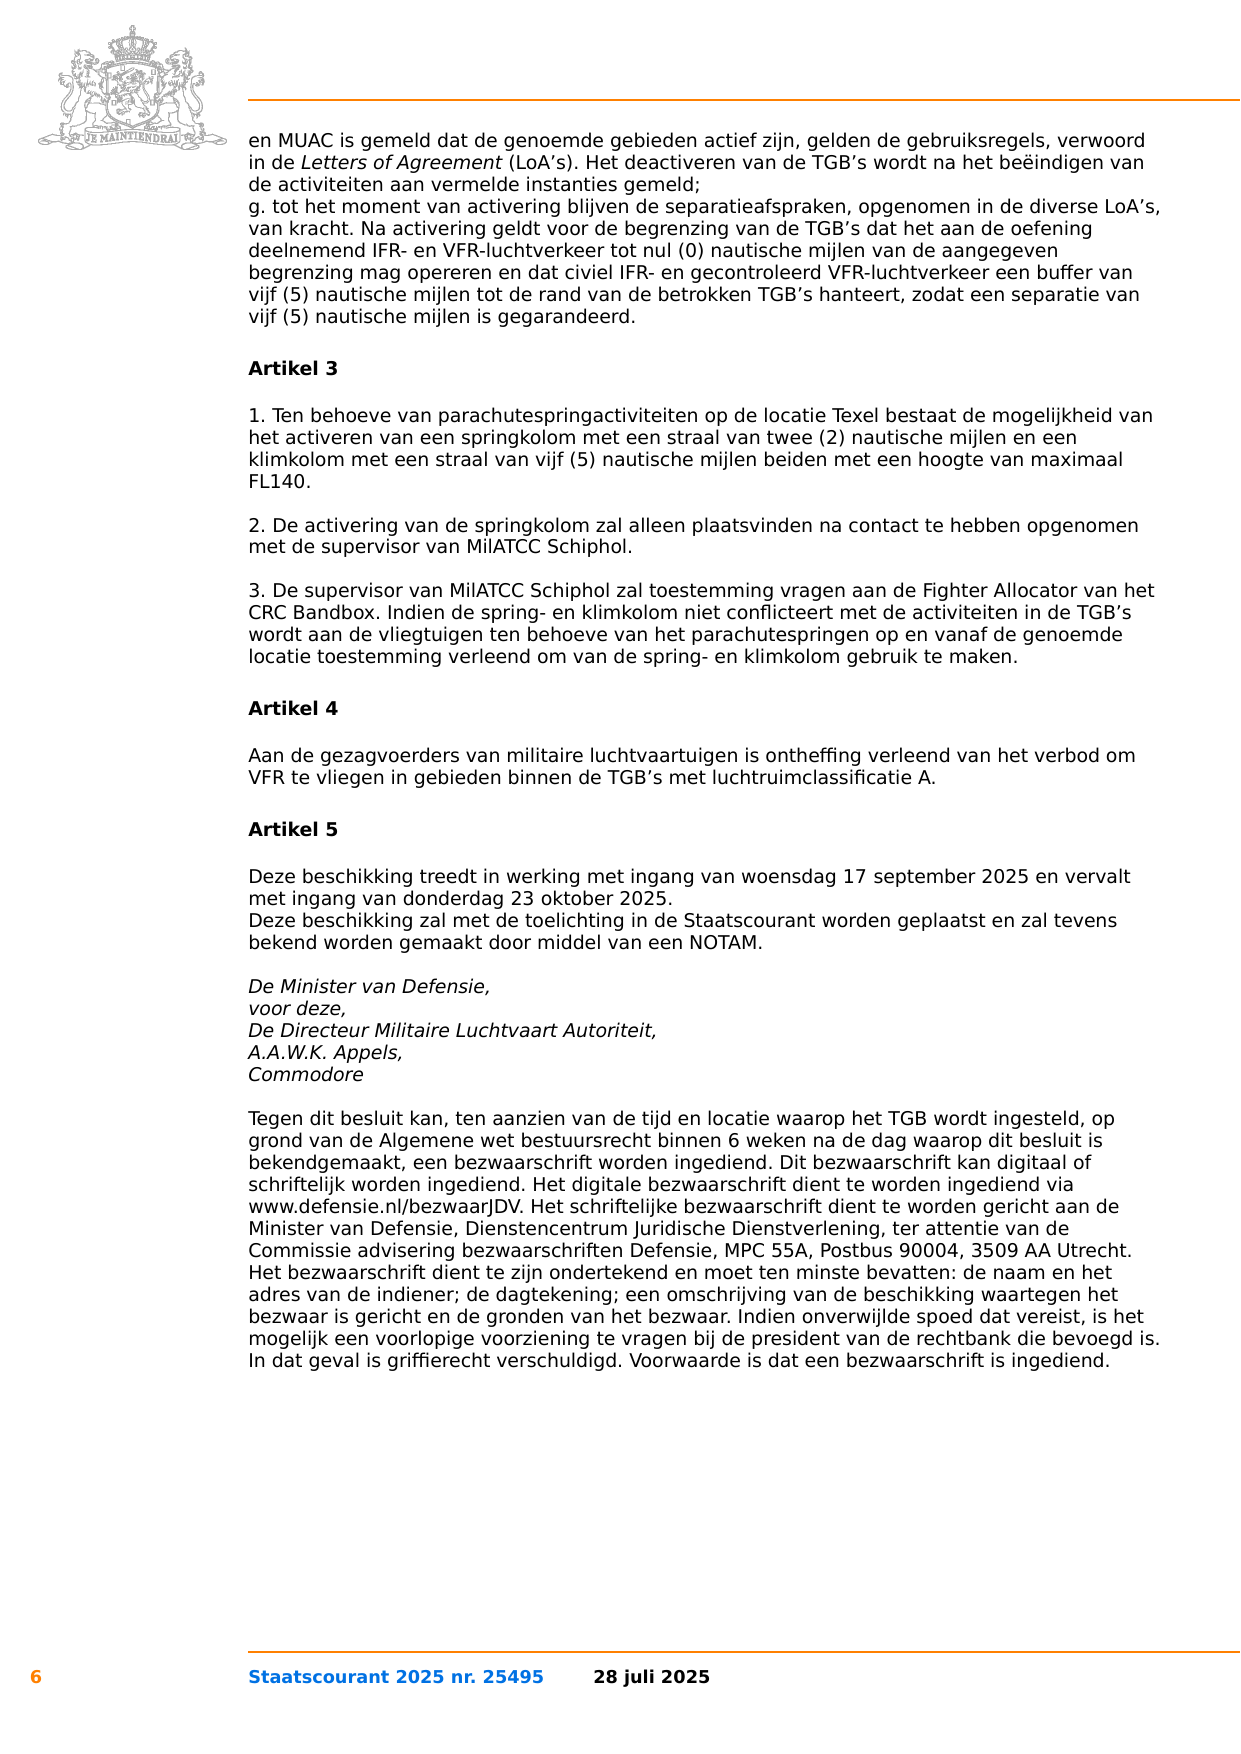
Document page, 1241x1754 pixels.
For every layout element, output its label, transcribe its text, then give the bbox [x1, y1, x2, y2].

text en MUAC is gemeld dat de genoemde gebieden actief zijn, gelden de gebruiksregels, verwoord in de Letters of Agreement (LoA’s). Het deactiveren van de TGB’s wordt na het beëindigen van de activiteiten aan vermelde instanties gemeld; [248, 130, 1163, 196]
subtitle Artikel 4 [248, 698, 1163, 720]
text 3. De supervisor van MilATCC Schiphol zal toestemming vragen aan de Fighter Allocator van het CRC Bandbox. Indien de spring- en klimkolom niet conflicteert met de activiteiten in de TGB’s wordt aan de vliegtuigen ten behoeve van het parachutespringen op en vanaf de genoemde locatie toestemming verleend om van de spring- en klimkolom gebruik te maken. [248, 580, 1163, 668]
picture [38, 25, 227, 150]
text Tegen dit besluit kan, ten aanzien van de tijd en locatie waarop het TGB wordt ingesteld, op grond van de Algemene wet bestuursrecht binnen 6 weken na de dag waarop dit besluit is bekendgemaakt, een bezwaarschrift worden ingediend. Dit bezwaarschrift kan digitaal of schriftelijk worden ingediend. Het digitale bezwaarschrift dient te worden ingediend via www.defensie.nl/bezwaarJDV. Het schriftelijke bezwaarschrift dient te worden gericht aan de Minister van Defensie, Dienstencentrum Juridische Dienstverlening, ter attentie van de Commissie advisering bezwaarschriften Defensie, MPC 55A, Postbus 90004, 3509 AA Utrecht. Het bezwaarschrift dient te zijn ondertekend en moet ten minste bevatten: de naam en het adres van de indiener; de dagtekening; een omschrijving van de beschikking waartegen het bezwaar is gericht en de gronden van het bezwaar. Indien onverwijlde spoed dat vereist, is het mogelijk een voorlopige voorziening te vragen bij de president van de rechtbank die bevoegd is. In dat geval is griffierecht verschuldigd. Voorwaarde is dat een bezwaarschrift is ingediend. [248, 1108, 1163, 1371]
subtitle Artikel 5 [248, 819, 1163, 841]
text 2. De activering van de springkolom zal alleen plaatsvinden na contact te hebben opgenomen met de supervisor van MilATCC Schiphol. [248, 514, 1163, 558]
text g. tot het moment van activering blijven de separatieafspraken, opgenomen in de diverse LoA’s, van kracht. Na activering geldt voor de begrenzing van de TGB’s dat het aan de oefening deelnemend IFR- en VFR-luchtverkeer tot nul (0) nautische mijlen van de aangegeven begrenzing mag opereren en dat civiel IFR- en gecontroleerd VFR-luchtverkeer een buffer van vijf (5) nautische mijlen tot de rand van de betrokken TGB’s hanteert, zodat een separatie van vijf (5) nautische mijlen is gegarandeerd. [248, 196, 1163, 328]
subtitle Artikel 3 [248, 358, 1163, 380]
text De Minister van Defensie, voor deze, De Directeur Militaire Luchtvaart Autoriteit, A.A.W.K. Appels, Commodore [248, 976, 1163, 1086]
text Deze beschikking treedt in werking met ingang van woensdag 17 september 2025 en vervalt met ingang van donderdag 23 oktober 2025. [248, 866, 1163, 910]
text 1. Ten behoeve van parachutespringactiviteiten op de locatie Texel bestaat de mogelijkheid van het activeren van een springkolom met een straal van twee (2) nautische mijlen en een klimkolom met een straal van vijf (5) nautische mijlen beiden met een hoogte van maximaal FL140. [248, 405, 1163, 493]
text Aan de gezagvoerders van militaire luchtvaartuigen is ontheffing verleend van het verbod om VFR te vliegen in gebieden binnen de TGB’s met luchtruimclassificatie A. [248, 745, 1163, 789]
text Deze beschikking zal met de toelichting in de Staatscourant worden geplaatst en zal tevens bekend worden gemaakt door middel van een NOTAM. [248, 910, 1163, 954]
